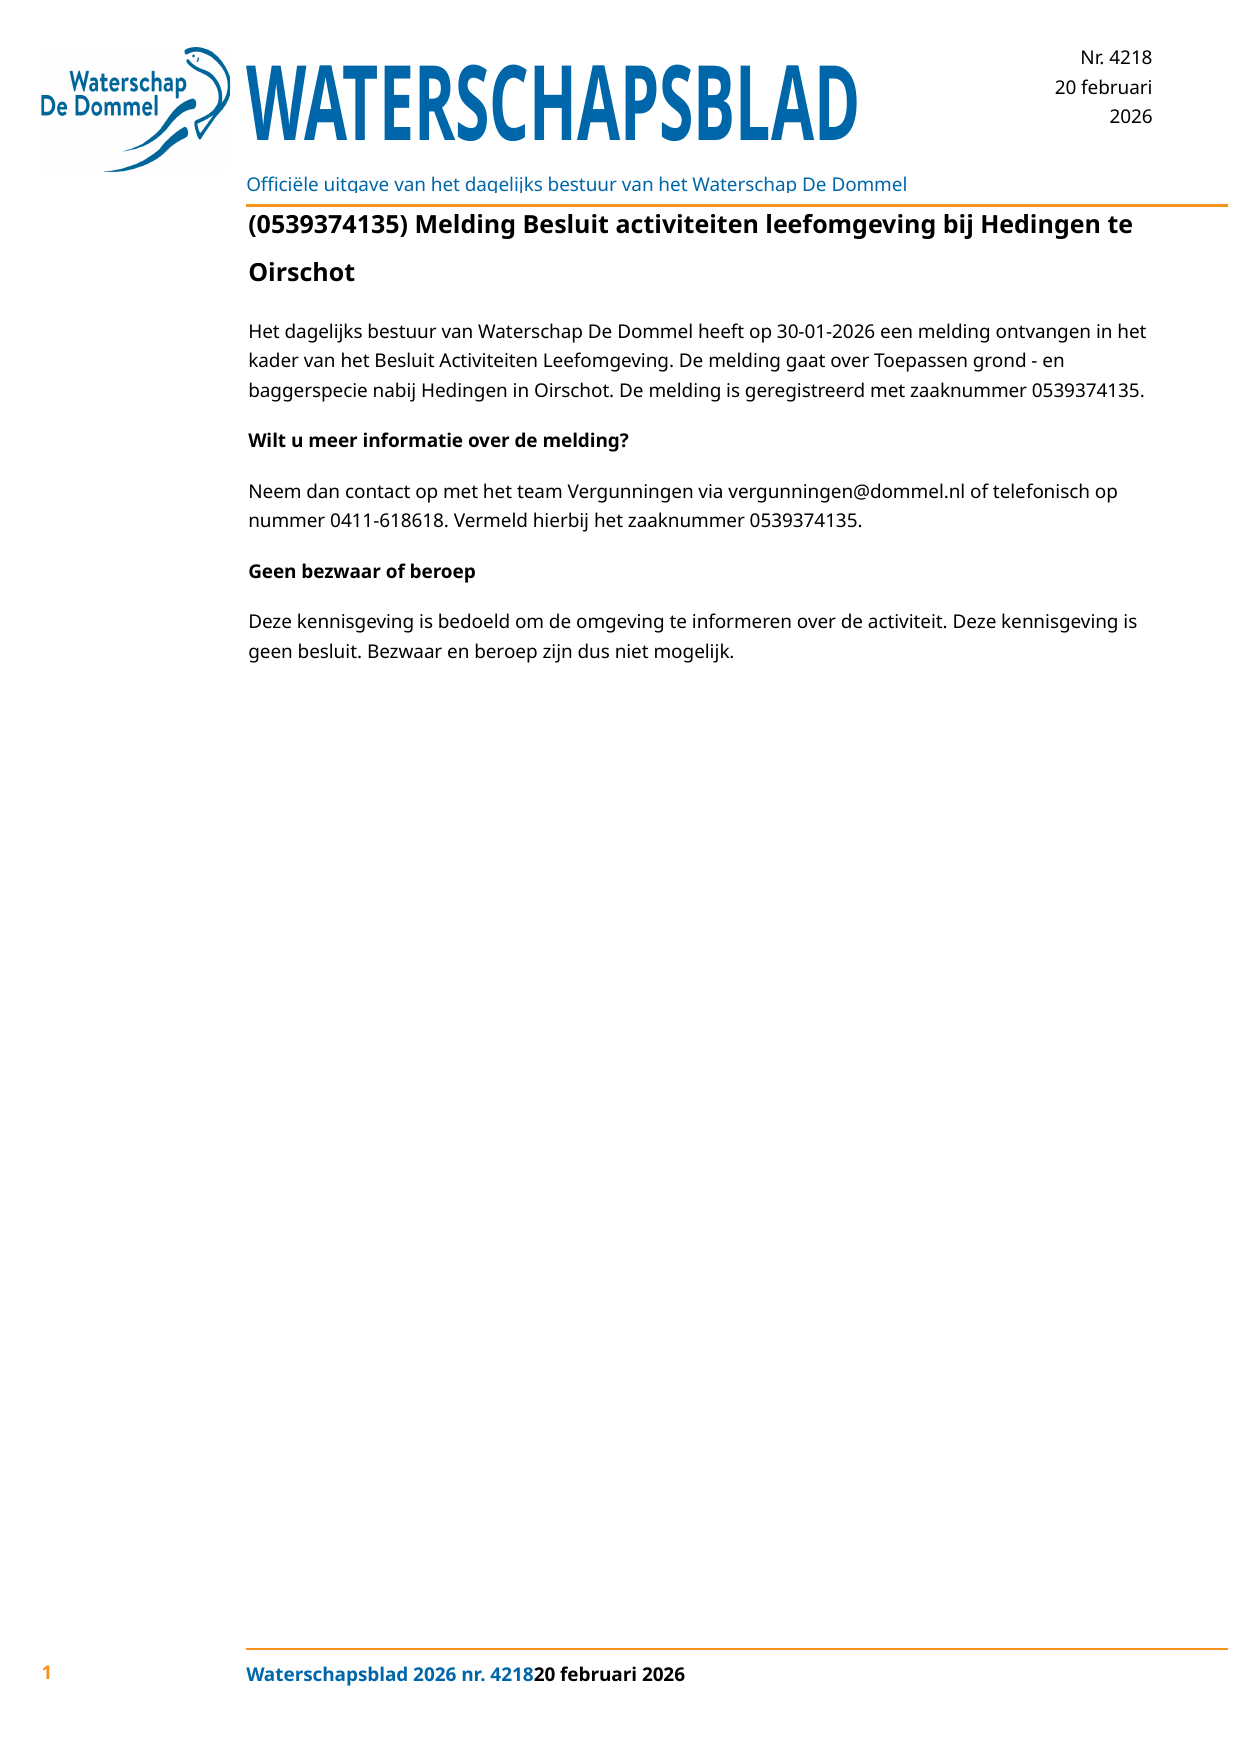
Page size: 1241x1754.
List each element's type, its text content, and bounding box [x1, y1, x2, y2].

text Het dagelijks bestuur van Waterschap De Dommel heeft op 30-01-2026 een melding ontvangen in het kader van het Besluit Activiteiten Leefomgeving. De melding gaat over Toepassen grond - en baggerspecie nabij Hedingen in Oirschot. De melding is geregistreerd met zaaknummer 0539374135. [248, 318, 1152, 403]
picture [204, 47, 231, 76]
picture [41, 47, 231, 172]
picture [198, 118, 210, 131]
text Neem dan contact op met het team Vergunningen via vergunningen@dommel.nl of telefonisch op nummer 0411-618618. Vermeld hierbij het zaaknummer 0539374135. [248, 478, 1152, 533]
text Wilt u meer informatie over de melding? [248, 427, 1152, 453]
text Deze kennisgeving is bedoeld om de omgeving te informeren over de activiteit. Deze kennisgeving is geen besluit. Bezwaar en beroep zijn dus niet mogelijk. [248, 608, 1152, 664]
picture [45, 99, 51, 111]
text (0539374135) Melding Besluit activiteiten leefomgeving bij Hedingen te Oirschot [248, 207, 1152, 288]
text Geen bezwaar of beroep [248, 558, 1152, 584]
